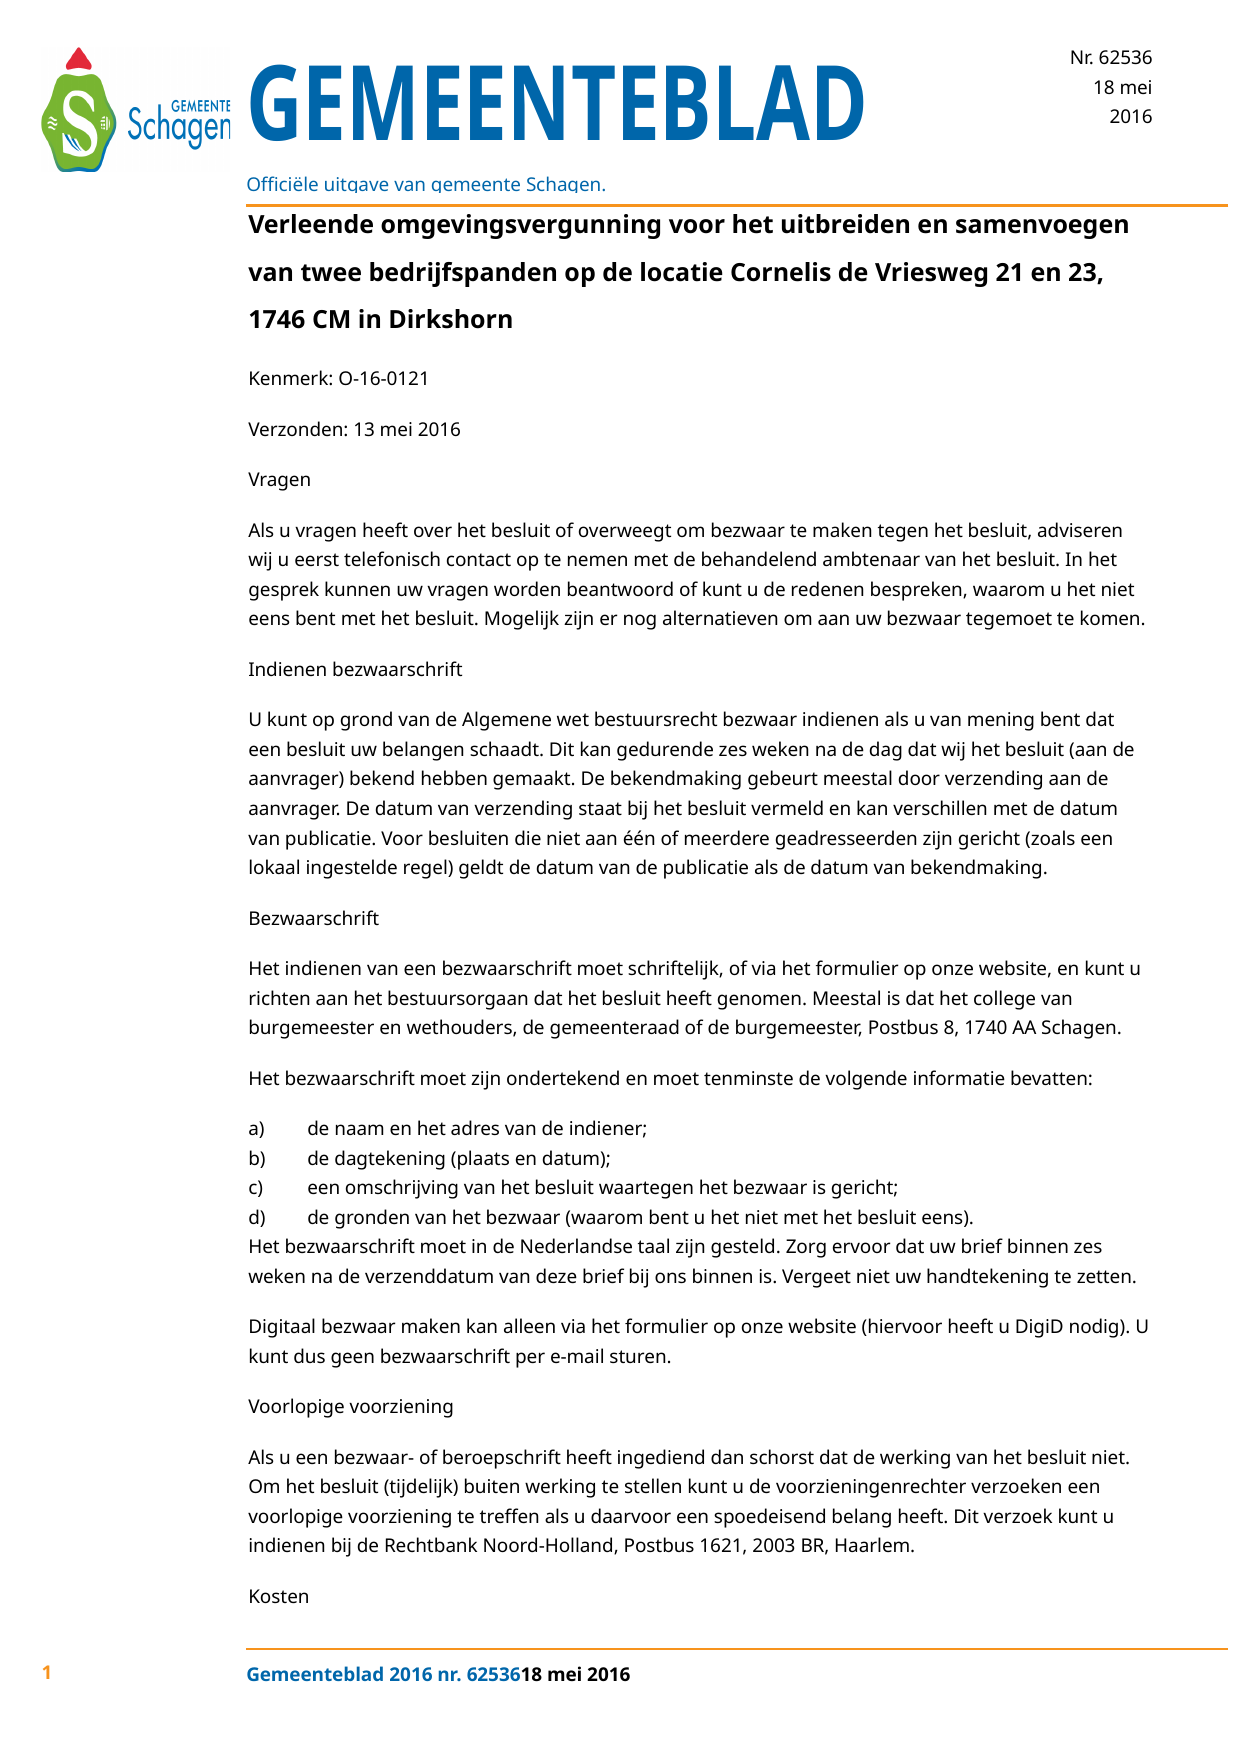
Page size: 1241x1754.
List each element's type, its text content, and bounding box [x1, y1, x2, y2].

text Het indienen van een bezwaarschrift moet schriftelijk, of via het formulier op onze website, en kunt u richten aan het bestuursorgaan dat het besluit heeft genomen. Meestal is dat het college van burgemeester en wethouders, de gemeenteraad of de burgemeester, Postbus 8, 1740 AA Schagen. [248, 955, 1152, 1040]
list de naam en het adres van de indiener; [248, 1115, 1152, 1141]
text Kosten [248, 1583, 1152, 1609]
text Het bezwaarschrift moet in de Nederlandse taal zijn gesteld. Zorg ervoor dat uw brief binnen zes weken na de verzenddatum van deze brief bij ons binnen is. Vergeet niet uw handtekening te zetten. [248, 1233, 1152, 1289]
list een omschrijving van het besluit waartegen het bezwaar is gericht; [248, 1174, 1152, 1200]
text Kenmerk: O-16-0121 [248, 366, 1152, 391]
text U kunt op grond van de Algemene wet bestuursrecht bezwaar indienen als u van mening bent dat een besluit uw belangen schaadt. Dit kan gedurende zes weken na de dag dat wij het besluit (aan de aanvrager) bekend hebben gemaakt. De bekendmaking gebeurt meestal door verzending aan de aanvrager. De datum van verzending staat bij het besluit vermeld en kan verschillen met de datum van publicatie. Voor besluiten die niet aan één of meerdere geadresseerden zijn gericht (zoals een lokaal ingestelde regel) geldt de datum van de publicatie als de datum van bekendmaking. [248, 706, 1152, 880]
text Als u een bezwaar- of beroepschrift heeft ingediend dan schorst dat de werking van het besluit niet. Om het besluit (tijdelijk) buiten werking te stellen kunt u de voorzieningenrechter verzoeken een voorlopige voorziening te treffen als u daarvoor een spoedeisend belang heeft. Dit verzoek kunt u indienen bij de Rechtbank Noord-Holland, Postbus 1621, 2003 BR, Haarlem. [248, 1444, 1152, 1558]
text Verleende omgevingsvergunning voor het uitbreiden en samenvoegen van twee bedrijfspanden op de locatie Cornelis de Vriesweg 21 en 23, 1746 CM in Dirkshorn [248, 207, 1152, 336]
text Voorlopige voorziening [248, 1393, 1152, 1419]
picture [41, 47, 231, 172]
text Het bezwaarschrift moet zijn ondertekend en moet tenminste de volgende informatie bevatten: [248, 1065, 1152, 1090]
text Digitaal bezwaar maken kan alleen via het formulier op onze website (hiervoor heeft u DigiD nodig). U kunt dus geen bezwaarschrift per e-mail sturen. [248, 1313, 1152, 1369]
text Als u vragen heeft over het besluit of overweegt om bezwaar te maken tegen het besluit, adviseren wij u eerst telefonisch contact op te nemen met de behandelend ambtenaar van het besluit. In het gesprek kunnen uw vragen worden beantwoord of kunt u de redenen bespreken, waarom u het niet eens bent met het besluit. Mogelijk zijn er nog alternatieven om aan uw bezwaar tegemoet te komen. [248, 517, 1152, 631]
list de dagtekening (plaats en datum); [248, 1145, 1152, 1170]
text Indienen bezwaarschrift [248, 656, 1152, 682]
list de gronden van het bezwaar (waarom bent u het niet met het besluit eens). [248, 1204, 1152, 1229]
text Verzonden: 13 mei 2016 [248, 416, 1152, 442]
text Vragen [248, 466, 1152, 492]
text Bezwaarschrift [248, 905, 1152, 930]
